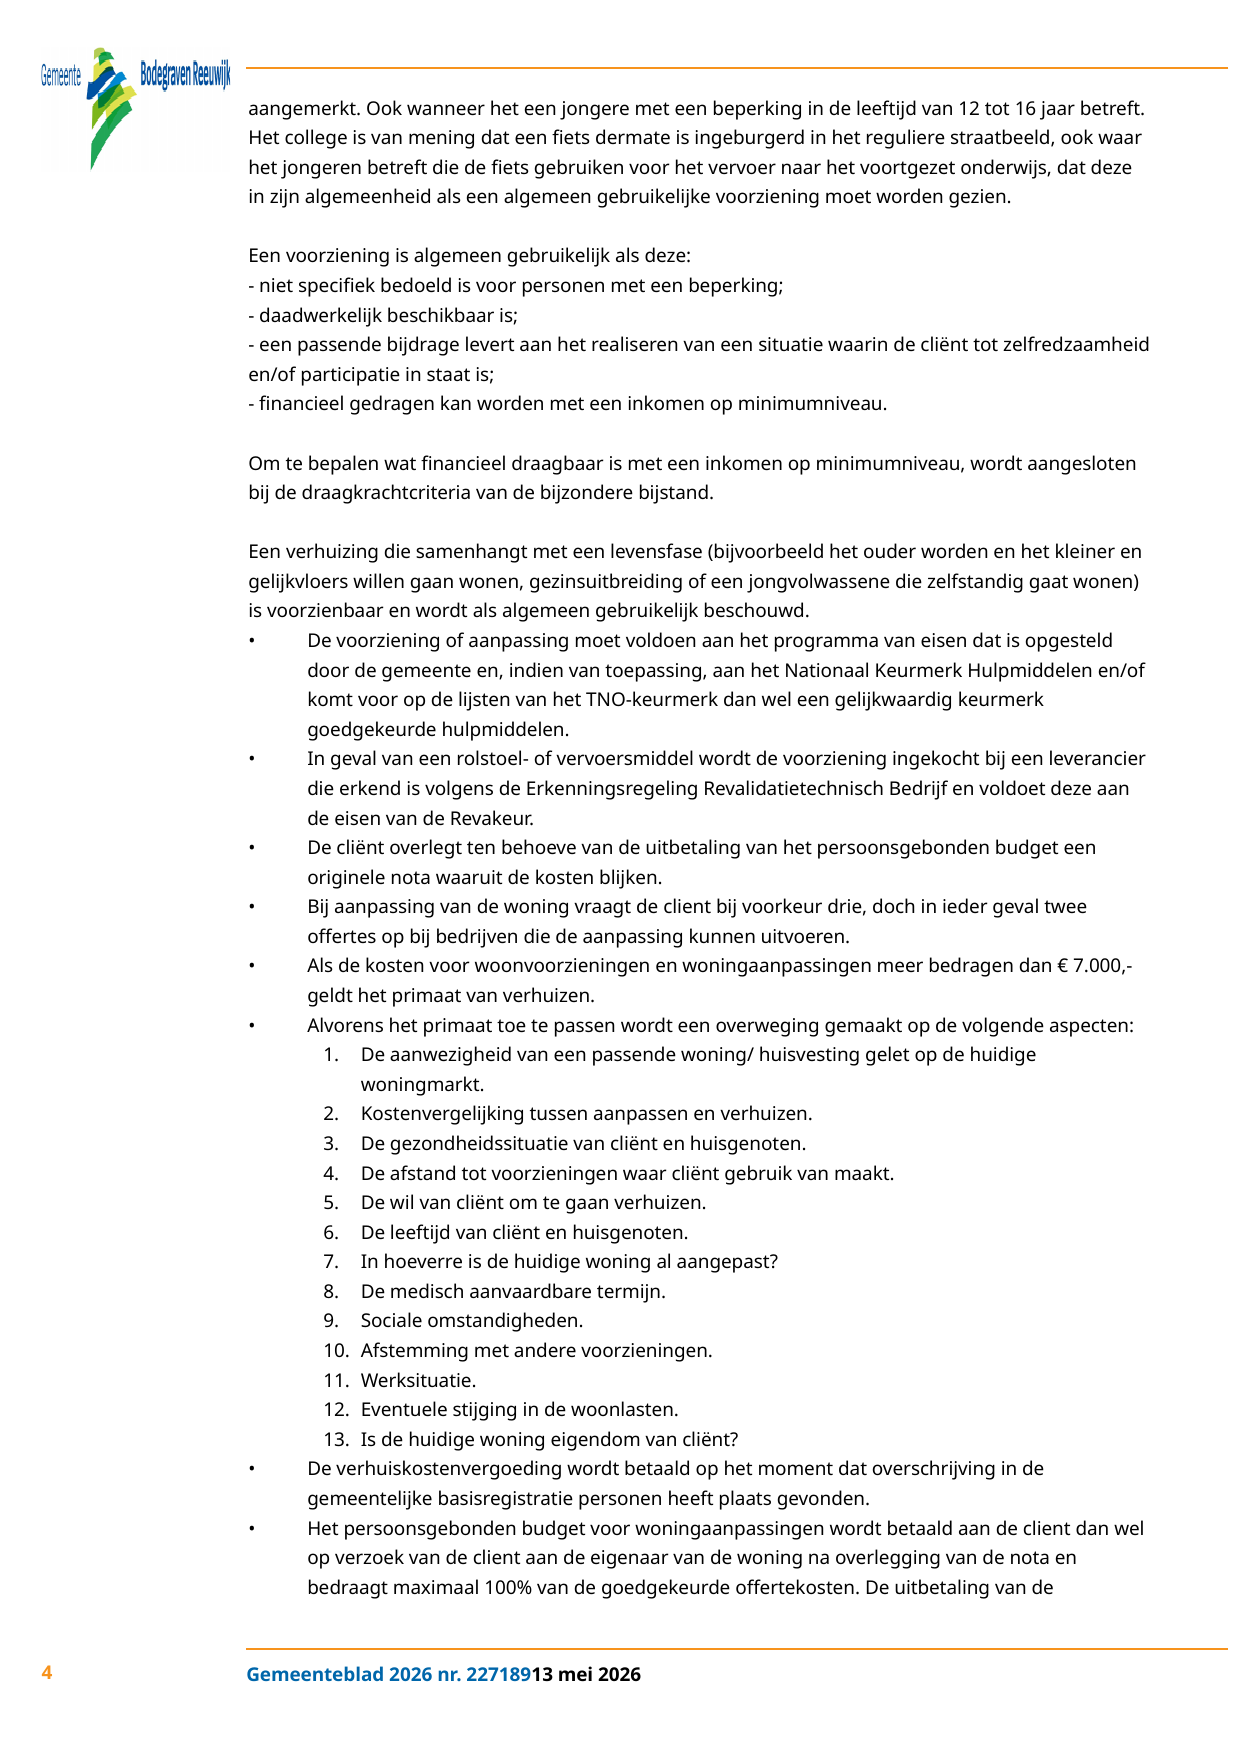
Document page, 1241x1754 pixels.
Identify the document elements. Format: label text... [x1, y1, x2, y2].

list Is de huidige woning eigendom van cliënt? [323, 1426, 1152, 1452]
list Eventuele stijging in de woonlasten. [323, 1396, 1152, 1422]
text - financieel gedragen kan worden met een inkomen op minimumniveau. [248, 391, 1152, 416]
list Alvorens het primaat toe te passen wordt een overweging gemaakt op de volgende aspecten: [248, 1012, 1152, 1038]
text Om te bepalen wat financieel draagbaar is met een inkomen op minimumniveau, wordt aangesloten bij de draagkrachtcriteria van de bijzondere bijstand. [248, 450, 1152, 505]
list De wil van cliënt om te gaan verhuizen. [323, 1189, 1152, 1215]
text - daadwerkelijk beschikbaar is; [248, 302, 1152, 328]
list Afstemming met andere voorzieningen. [323, 1337, 1152, 1363]
text Een voorziening is algemeen gebruikelijk als deze: [248, 243, 1152, 268]
list De cliënt overlegt ten behoeve van de uitbetaling van het persoonsgebonden budget een originele nota waaruit de kosten blijken. [248, 834, 1152, 890]
text - niet specifiek bedoeld is voor personen met een beperking; [248, 272, 1152, 298]
list De leeftijd van cliënt en huisgenoten. [323, 1219, 1152, 1245]
text - een passende bijdrage levert aan het realiseren van een situatie waarin de cliënt tot zelfredzaamheid en/of participatie in staat is; [248, 331, 1152, 387]
list De aanwezigheid van een passende woning/ huisvesting gelet op de huidige woningmarkt. [323, 1041, 1152, 1097]
list Kostenvergelijking tussen aanpassen en verhuizen. [323, 1101, 1152, 1126]
picture [41, 47, 231, 172]
text Een verhuizing die samenhangt met een levensfase (bijvoorbeeld het ouder worden en het kleiner en gelijkvloers willen gaan wonen, gezinsuitbreiding of een jongvolwassene die zelfstandig gaat wonen) is voorzienbaar en wordt als algemeen gebruikelijk beschouwd. [248, 538, 1152, 623]
list De verhuiskostenvergoeding wordt betaald op het moment dat overschrijving in de gemeentelijke basisregistratie personen heeft plaats gevonden. [248, 1456, 1152, 1511]
list Werksituatie. [323, 1367, 1152, 1393]
list De medisch aanvaardbare termijn. [323, 1278, 1152, 1304]
list Sociale omstandigheden. [323, 1308, 1152, 1333]
list De gezondheidssituatie van cliënt en huisgenoten. [323, 1130, 1152, 1156]
list In hoeverre is de huidige woning al aangepast? [323, 1248, 1152, 1274]
list Het persoonsgebonden budget voor woningaanpassingen wordt betaald aan de client dan wel op verzoek van de client aan de eigenaar van de woning na overlegging van de nota en bedraagt maximaal 100% van de goedgekeurde offertekosten. De uitbetaling van de [248, 1515, 1152, 1600]
list Bij aanpassing van de woning vraagt de client bij voorkeur drie, doch in ieder geval twee offertes op bij bedrijven die de aanpassing kunnen uitvoeren. [248, 893, 1152, 949]
list De voorziening of aanpassing moet voldoen aan het programma van eisen dat is opgesteld door de gemeente en, indien van toepassing, aan het Nationaal Keurmerk Hulpmiddelen en/of komt voor op de lijsten van het TNO-keurmerk dan wel een gelijkwaardig keurmerk goedgekeurde hulpmiddelen. [248, 627, 1152, 742]
list In geval van een rolstoel- of vervoersmiddel wordt de voorziening ingekocht bij een leverancier die erkend is volgens de Erkenningsregeling Revalidatietechnisch Bedrijf en voldoet deze aan de eisen van de Revakeur. [248, 746, 1152, 831]
text aangemerkt. Ook wanneer het een jongere met een beperking in de leeftijd van 12 tot 16 jaar betreft. Het college is van mening dat een fiets dermate is ingeburgerd in het reguliere straatbeeld, ook waar het jongeren betreft die de fiets gebruiken voor het vervoer naar het voortgezet onderwijs, dat deze in zijn algemeenheid als een algemeen gebruikelijke voorziening moet worden gezien. [248, 95, 1152, 209]
list Als de kosten voor woonvoorzieningen en woningaanpassingen meer bedragen dan € 7.000,- geldt het primaat van verhuizen. [248, 953, 1152, 1008]
list De afstand tot voorzieningen waar cliënt gebruik van maakt. [323, 1160, 1152, 1186]
